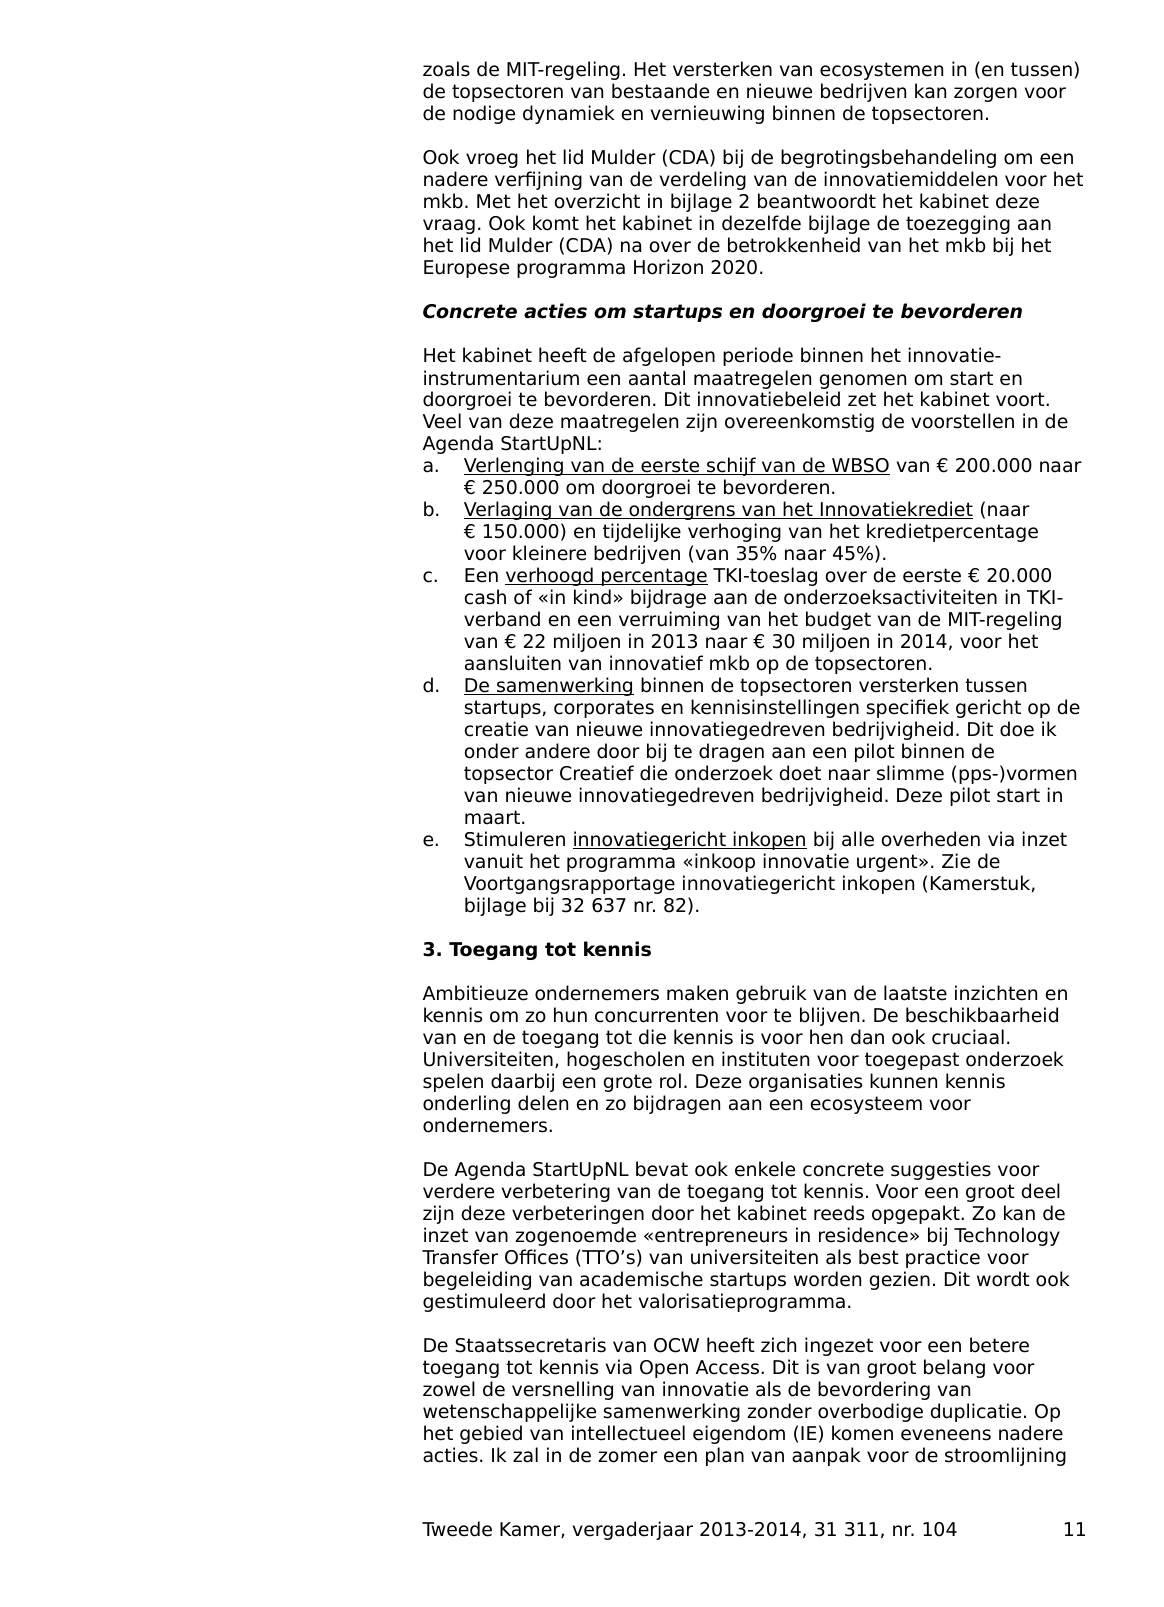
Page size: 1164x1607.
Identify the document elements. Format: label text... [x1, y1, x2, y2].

text d. De samenwerking binnen de topsectoren versterken tussen startups, corporates en kennisinstellingen specifiek gericht op de creatie van nieuwe innovatiegedreven bedrijvigheid. Dit doe ik onder andere door bij te dragen aan een pilot binnen de topsector Creatief die onderzoek doet naar slimme (pps-)vormen van nieuwe innovatiegedreven bedrijvigheid. Deze pilot start in maart. [422, 675, 1087, 829]
text Ook vroeg het lid Mulder (CDA) bij de begrotingsbehandeling om een nadere verfijning van de verdeling van de innovatiemiddelen voor het mkb. Met het overzicht in bijlage 2 beantwoordt het kabinet deze vraag. Ook komt het kabinet in dezelfde bijlage de toezegging aan het lid Mulder (CDA) na over de betrokkenheid van het mkb bij het Europese programma Horizon 2020. [422, 147, 1087, 279]
text De Staatssecretaris van OCW heeft zich ingezet voor een betere toegang tot kennis via Open Access. Dit is van groot belang voor zowel de versnelling van innovatie als de bevordering van wetenschappelijke samenwerking zonder overbodige duplicatie. Op het gebied van intellectueel eigendom (IE) komen eveneens nadere acties. Ik zal in de zomer een plan van aanpak voor de stroomlijning [422, 1335, 1087, 1467]
text Ambitieuze ondernemers maken gebruik van de laatste inzichten en kennis om zo hun concurrenten voor te blijven. De beschikbaarheid van en de toegang tot die kennis is voor hen dan ook cruciaal. Universiteiten, hogescholen en instituten voor toegepast onderzoek spelen daarbij een grote rol. Deze organisaties kunnen kennis onderling delen en zo bijdragen aan een ecosysteem voor ondernemers. [422, 983, 1087, 1137]
text Het kabinet heeft de afgelopen periode binnen het innovatie-instrumentarium een aantal maatregelen genomen om start en doorgroei te bevorderen. Dit innovatiebeleid zet het kabinet voort. Veel van deze maatregelen zijn overeenkomstig de voorstellen in de Agenda StartUpNL: [422, 345, 1087, 455]
text zoals de MIT-regeling. Het versterken van ecosystemen in (en tussen) de topsectoren van bestaande en nieuwe bedrijven kan zorgen voor de nodige dynamiek en vernieuwing binnen de topsectoren. [422, 59, 1087, 125]
text b. Verlaging van de ondergrens van het Innovatiekrediet (naar € 150.000) en tijdelijke verhoging van het kredietpercentage voor kleinere bedrijven (van 35% naar 45%). [422, 499, 1087, 565]
text e. Stimuleren innovatiegericht inkopen bij alle overheden via inzet vanuit het programma «inkoop innovatie urgent». Zie de Voortgangsrapportage innovatiegericht inkopen (Kamerstuk, bijlage bij 32 637 nr. 82). [422, 829, 1087, 917]
text c. Een verhoogd percentage TKI-toeslag over de eerste € 20.000 cash of «in kind» bijdrage aan de onderzoeksactiviteiten in TKI-verband en een verruiming van het budget van de MIT-regeling van € 22 miljoen in 2013 naar € 30 miljoen in 2014, voor het aansluiten van innovatief mkb op de topsectoren. [422, 565, 1087, 675]
text De Agenda StartUpNL bevat ook enkele concrete suggesties voor verdere verbetering van de toegang tot kennis. Voor een groot deel zijn deze verbeteringen door het kabinet reeds opgepakt. Zo kan de inzet van zogenoemde «entrepreneurs in residence» bij Technology Transfer Offices (TTO’s) van universiteiten als best practice voor begeleiding van academische startups worden gezien. Dit wordt ook gestimuleerd door het valorisatieprogramma. [422, 1159, 1087, 1313]
text a. Verlenging van de eerste schijf van de WBSO van € 200.000 naar € 250.000 om doorgroei te bevorderen. [422, 455, 1087, 499]
subtitle Concrete acties om startups en doorgroei te bevorderen [422, 301, 1087, 323]
subtitle 3. Toegang tot kennis [422, 939, 1087, 961]
